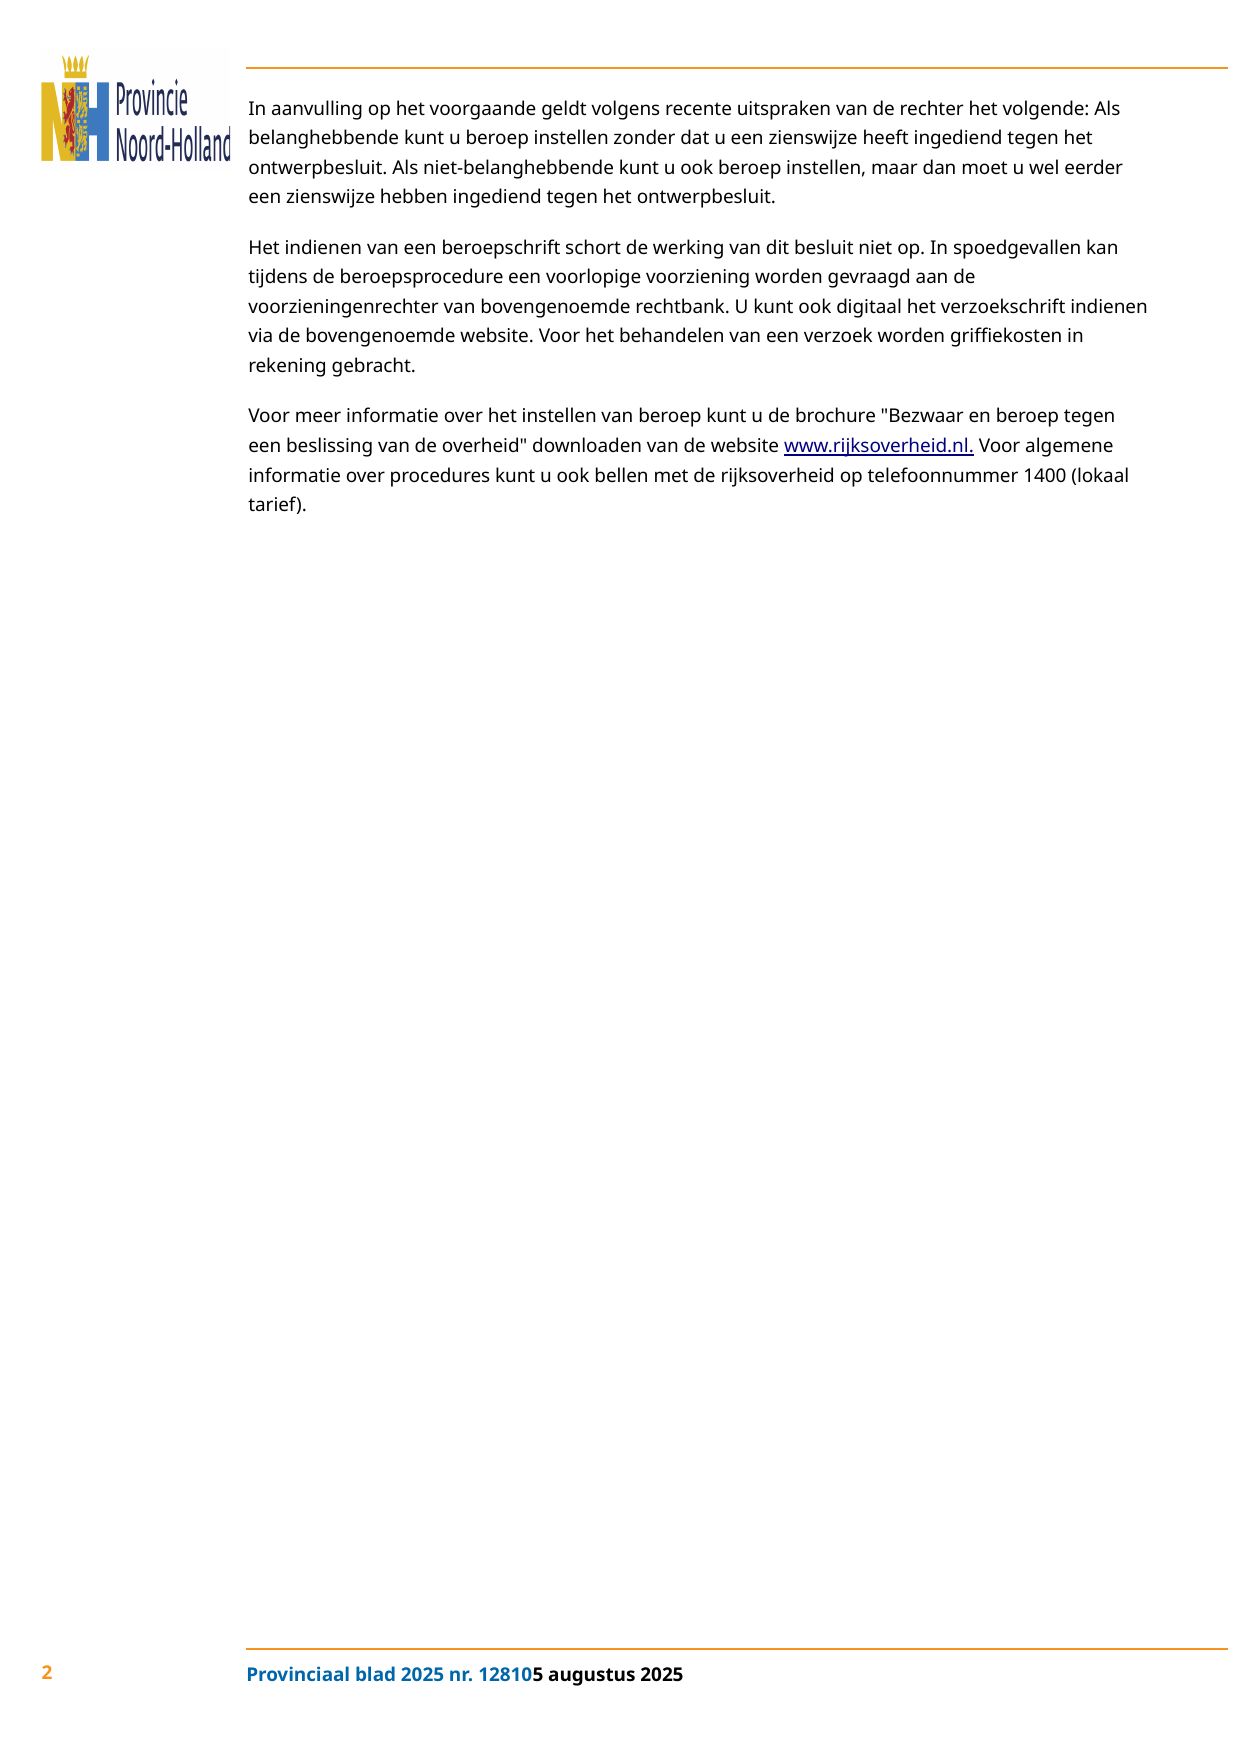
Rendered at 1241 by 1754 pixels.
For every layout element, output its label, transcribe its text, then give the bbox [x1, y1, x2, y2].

text Het indienen van een beroepschrift schort de werking van dit besluit niet op. In spoedgevallen kan tijdens de beroepsprocedure een voorlopige voorziening worden gevraagd aan de voorzieningenrechter van bovengenoemde rechtbank. U kunt ook digitaal het verzoekschrift indienen via de bovengenoemde website. Voor het behandelen van een verzoek worden griffiekosten in rekening gebracht. [248, 234, 1152, 378]
text In aanvulling op het voorgaande geldt volgens recente uitspraken van de rechter het volgende: Als belanghebbende kunt u beroep instellen zonder dat u een zienswijze heeft ingediend tegen het ontwerpbesluit. Als niet-belanghebbende kunt u ook beroep instellen, maar dan moet u wel eerder een zienswijze hebben ingediend tegen het ontwerpbesluit. [248, 95, 1152, 209]
text Voor meer informatie over het instellen van beroep kunt u de brochure "Bezwaar en beroep tegen een beslissing van de overheid" downloaden van de website www.rijksoverheid.nl. Voor algemene informatie over procedures kunt u ook bellen met de rijksoverheid op telefoonnummer 1400 (lokaal tarief). [248, 403, 1152, 517]
picture [41, 47, 231, 172]
